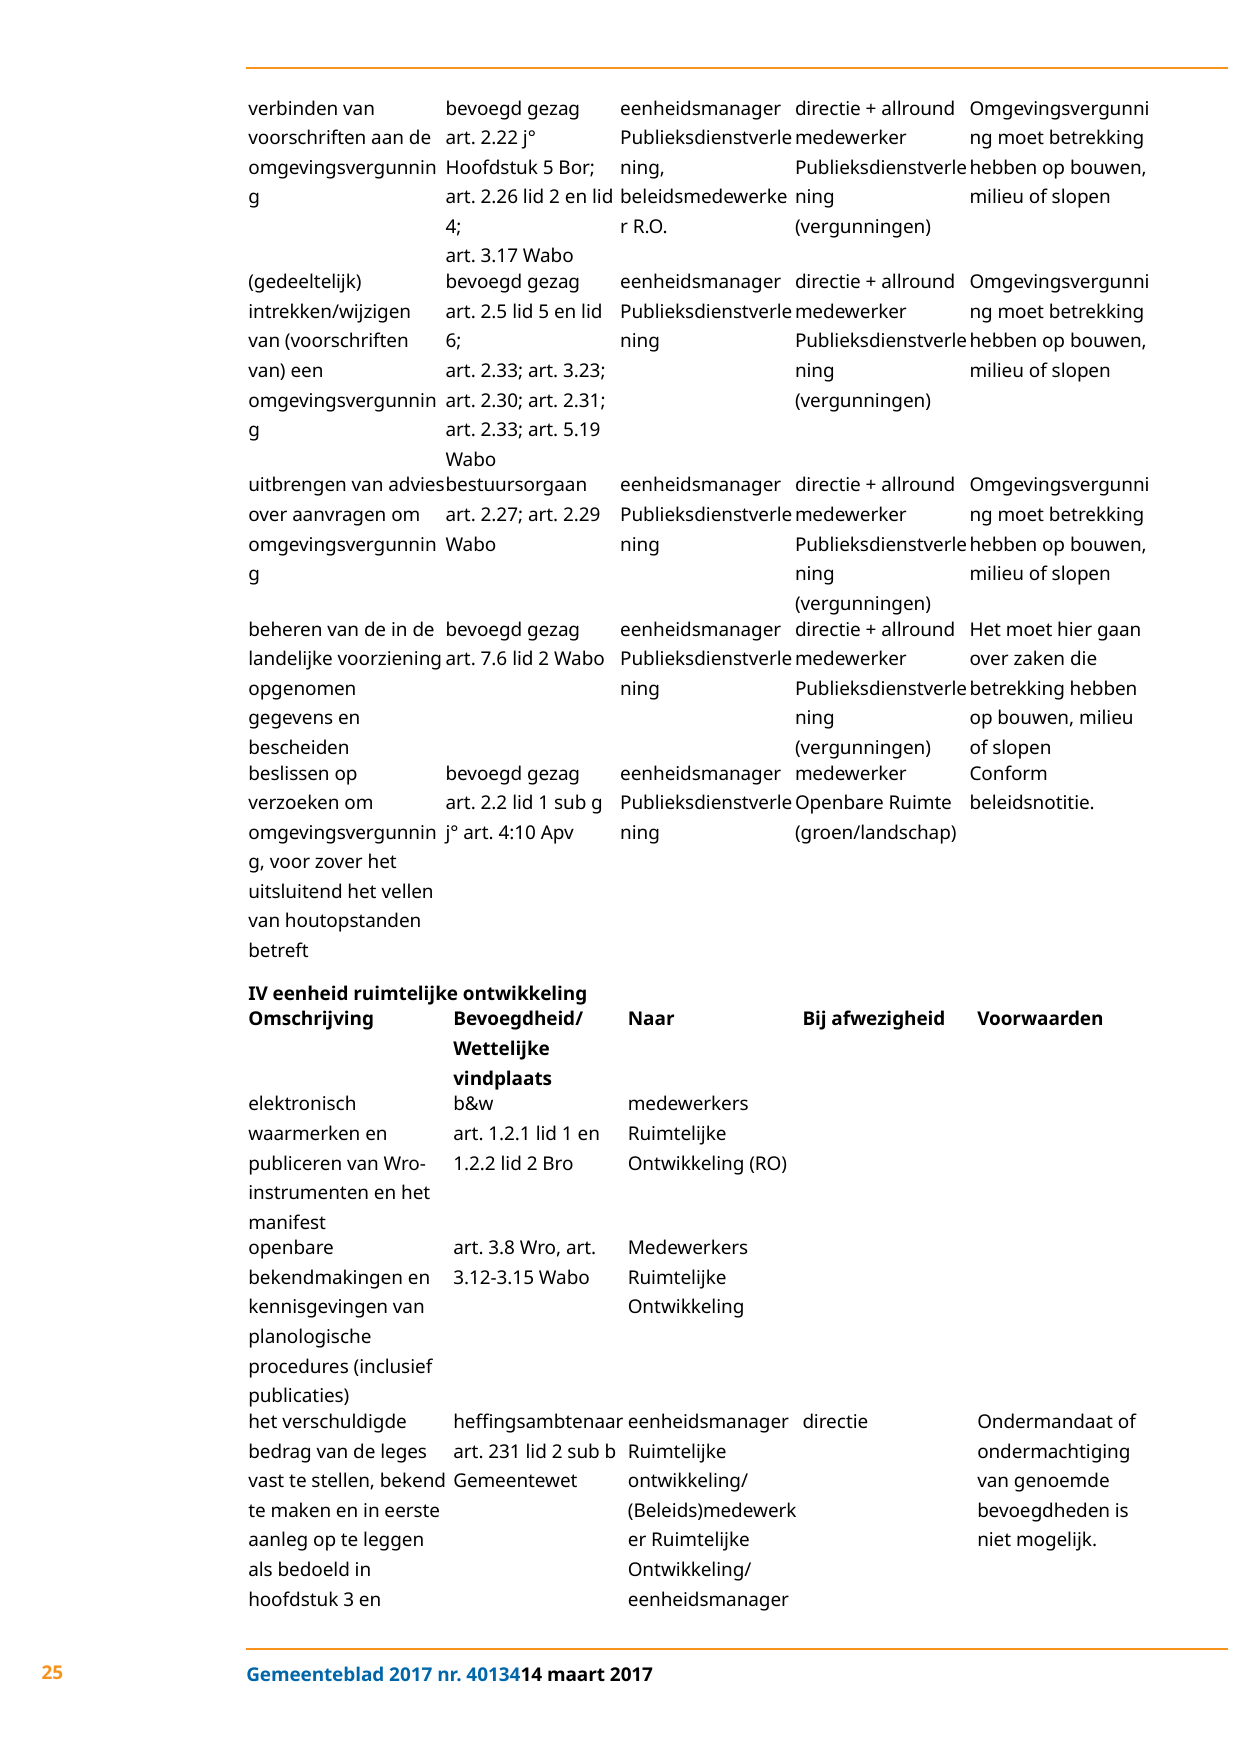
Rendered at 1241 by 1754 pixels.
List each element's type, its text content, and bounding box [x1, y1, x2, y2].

table_cell eenheidsmanager Publieksdienstverlening [620, 472, 795, 616]
table_cell verbinden van voorschriften aan de omgevingsvergunning [248, 95, 445, 268]
table_cell bevoegd gezag art. 2.5 lid 5 en lid 6; art. 2.33; art. 3.23; art. 2.30; art. 2.31; art. 2.33; art. 5.19 Wabo [445, 269, 620, 472]
table_header Bevoegdheid/Wettelijke vindplaats [453, 1006, 628, 1091]
table_cell eenheidsmanager Publieksdienstverlening [620, 269, 795, 472]
table_cell directie + allround medewerker Publieksdienstverlening (vergunningen) [795, 616, 969, 760]
table_cell eenheidsmanager Ruimtelijke ontwikkeling/ (Beleids)medewerker Ruimtelijke Ontwikkeling/ eenheidsmanager [628, 1408, 802, 1611]
table_cell [977, 1091, 1152, 1234]
table_cell directie + allround medewerker Publieksdienstverlening (vergunningen) [795, 269, 969, 472]
table_header Omschrijving [248, 1006, 453, 1091]
table_cell medewerkers Ruimtelijke Ontwikkeling (RO) [628, 1091, 802, 1234]
table_cell [977, 1235, 1152, 1408]
table_cell directie [802, 1408, 977, 1611]
table_cell bevoegd gezag art. 2.22 j° Hoofdstuk 5 Bor; art. 2.26 lid 2 en lid 4; art. 3.17 Wabo [445, 95, 620, 268]
table_cell het verschuldigde bedrag van de leges vast te stellen, bekend te maken en in eerste aanleg op te leggen als bedoeld in hoofdstuk 3 en [248, 1408, 453, 1611]
table_cell elektronisch waarmerken en publiceren van Wro-instrumenten en het manifest [248, 1091, 453, 1234]
table_cell eenheidsmanager Publieksdienstverlening [620, 616, 795, 760]
table_header Voorwaarden [977, 1006, 1152, 1091]
table_cell [802, 1091, 977, 1234]
table_cell Omgevingsvergunning moet betrekking hebben op bouwen, milieu of slopen [969, 472, 1152, 616]
table_cell beheren van de in de landelijke voorziening opgenomen gegevens en bescheiden [248, 616, 445, 760]
text IV eenheid ruimtelijke ontwikkeling [248, 980, 1152, 1006]
table_cell Medewerkers Ruimtelijke Ontwikkeling [628, 1235, 802, 1408]
table_cell (gedeeltelijk) intrekken/wijzigen van (voorschriften van) een omgevingsvergunning [248, 269, 445, 472]
table_cell Omgevingsvergunning moet betrekking hebben op bouwen, milieu of slopen [969, 95, 1152, 268]
table_cell art. 3.8 Wro, art. 3.12-3.15 Wabo [453, 1235, 628, 1408]
table_cell directie + allround medewerker Publieksdienstverlening (vergunningen) [795, 95, 969, 268]
table_cell bestuursorgaan art. 2.27; art. 2.29 Wabo [445, 472, 620, 616]
table_cell heffingsambtenaar art. 231 lid 2 sub b Gemeentewet [453, 1408, 628, 1611]
table_cell Het moet hier gaan over zaken die betrekking hebben op bouwen, milieu of slopen [969, 616, 1152, 760]
table_cell eenheidsmanager Publieksdienstverlening, beleidsmedewerker R.O. [620, 95, 795, 268]
table_cell beslissen op verzoeken om omgevingsvergunning, voor zover het uitsluitend het vellen van houtopstanden betreft [248, 760, 445, 963]
table_cell medewerker Openbare Ruimte (groen/landschap) [795, 760, 969, 963]
table_cell bevoegd gezag art. 2.2 lid 1 sub g j° art. 4:10 Apv [445, 760, 620, 963]
table_cell Ondermandaat of ondermachtiging van genoemde bevoegdheden is niet mogelijk. [977, 1408, 1152, 1611]
picture [41, 47, 231, 172]
table_header Bij afwezigheid [802, 1006, 977, 1091]
table_cell openbare bekendmakingen en kennisgevingen van planologische procedures (inclusief publicaties) [248, 1235, 453, 1408]
table_cell uitbrengen van advies over aanvragen om omgevingsvergunning [248, 472, 445, 616]
table_cell eenheidsmanager Publieksdienstverlening [620, 760, 795, 963]
table_cell Omgevingsvergunning moet betrekking hebben op bouwen, milieu of slopen [969, 269, 1152, 472]
table_cell bevoegd gezag art. 7.6 lid 2 Wabo [445, 616, 620, 760]
table_cell [802, 1235, 977, 1408]
table_cell b&w art. 1.2.1 lid 1 en 1.2.2 lid 2 Bro [453, 1091, 628, 1234]
table_cell Conform beleidsnotitie. [969, 760, 1152, 963]
table_header Naar [628, 1006, 802, 1091]
table_cell directie + allround medewerker Publieksdienstverlening (vergunningen) [795, 472, 969, 616]
